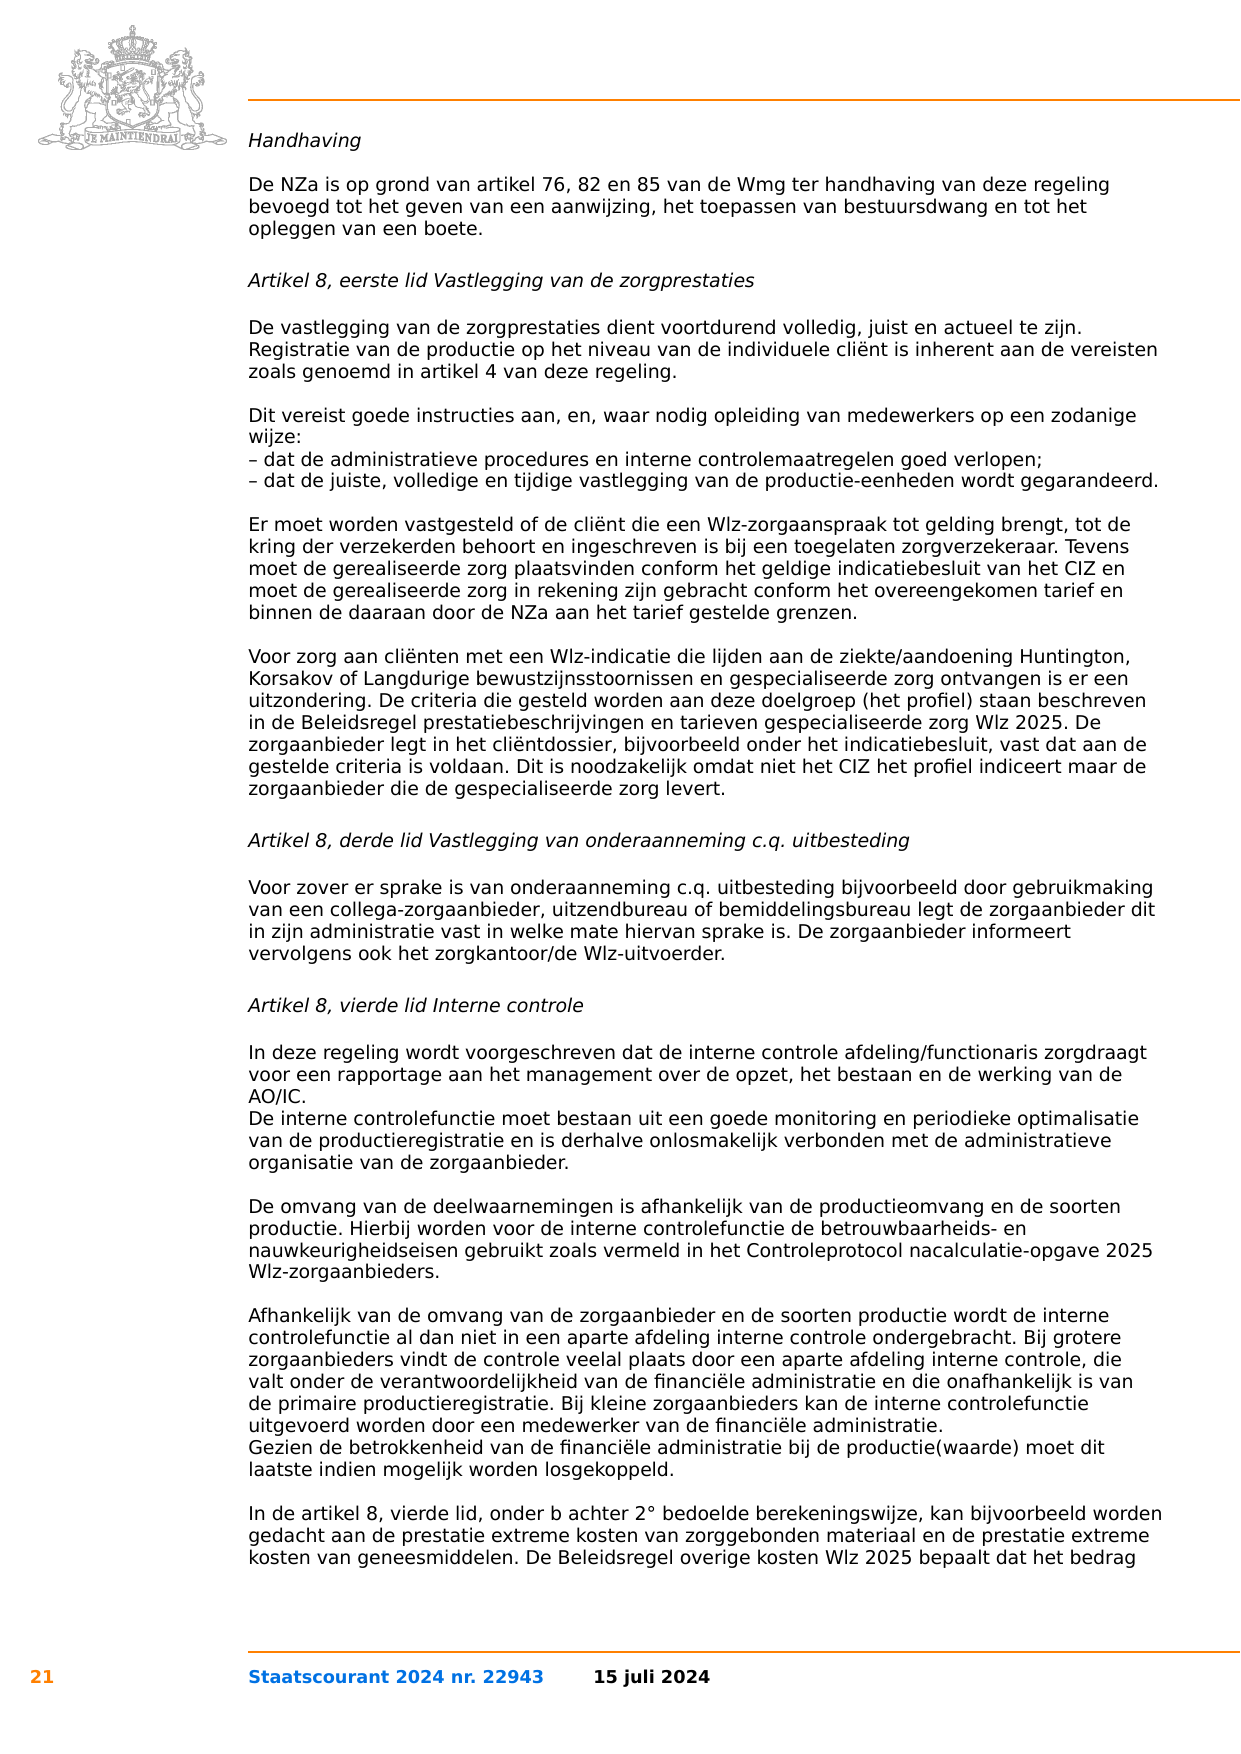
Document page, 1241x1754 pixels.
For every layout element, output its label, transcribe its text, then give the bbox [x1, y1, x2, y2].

text De NZa is op grond van artikel 76, 82 en 85 van de Wmg ter handhaving van deze regeling bevoegd tot het geven van een aanwijzing, het toepassen van bestuursdwang en tot het opleggen van een boete. [248, 174, 1163, 240]
text Voor zover er sprake is van onderaanneming c.q. uitbesteding bijvoorbeeld door gebruikmaking van een collega-zorgaanbieder, uitzendbureau of bemiddelingsbureau legt de zorgaanbieder dit in zijn administratie vast in welke mate hiervan sprake is. De zorgaanbieder informeert vervolgens ook het zorgkantoor/de Wlz-uitvoerder. [248, 877, 1163, 965]
text Afhankelijk van de omvang van de zorgaanbieder en de soorten productie wordt de interne controlefunctie al dan niet in een aparte afdeling interne controle ondergebracht. Bij grotere zorgaanbieders vindt de controle veelal plaats door een aparte afdeling interne controle, die valt onder de verantwoordelijkheid van de financiële administratie en die onafhankelijk is van de primaire productieregistratie. Bij kleine zorgaanbieders kan de interne controlefunctie uitgevoerd worden door een medewerker van de financiële administratie. [248, 1305, 1163, 1437]
subtitle Artikel 8, derde lid Vastlegging van onderaanneming c.q. uitbesteding [248, 830, 1163, 852]
text Gezien de betrokkenheid van de financiële administratie bij de productie(waarde) moet dit laatste indien mogelijk worden losgekoppeld. [248, 1437, 1163, 1481]
text In deze regeling wordt voorgeschreven dat de interne controle afdeling/functionaris zorgdraagt voor een rapportage aan het management over de opzet, het bestaan en de werking van de AO/IC. [248, 1042, 1163, 1108]
subtitle Artikel 8, eerste lid Vastlegging van de zorgprestaties [248, 270, 1163, 292]
text De interne controlefunctie moet bestaan uit een goede monitoring en periodieke optimalisatie van de productieregistratie en is derhalve onlosmakelijk verbonden met de administratieve organisatie van de zorgaanbieder. [248, 1108, 1163, 1174]
text De vastlegging van de zorgprestaties dient voortdurend volledig, juist en actueel te zijn. Registratie van de productie op het niveau van de individuele cliënt is inherent aan de vereisten zoals genoemd in artikel 4 van deze regeling. [248, 317, 1163, 383]
text – dat de juiste, volledige en tijdige vastlegging van de productie-eenheden wordt gegarandeerd. [248, 470, 1163, 492]
text Dit vereist goede instructies aan, en, waar nodig opleiding van medewerkers op een zodanige wijze: [248, 404, 1163, 448]
picture [38, 25, 227, 150]
text Voor zorg aan cliënten met een Wlz-indicatie die lijden aan de ziekte/aandoening Huntington, Korsakov of Langdurige bewustzijnsstoornissen en gespecialiseerde zorg ontvangen is er een uitzondering. De criteria die gesteld worden aan deze doelgroep (het profiel) staan beschreven in de Beleidsregel prestatiebeschrijvingen en tarieven gespecialiseerde zorg Wlz 2025. De zorgaanbieder legt in het cliëntdossier, bijvoorbeeld onder het indicatiebesluit, vast dat aan de gestelde criteria is voldaan. Dit is noodzakelijk omdat niet het CIZ het profiel indiceert maar de zorgaanbieder die de gespecialiseerde zorg levert. [248, 646, 1163, 800]
text Er moet worden vastgesteld of de cliënt die een Wlz-zorgaanspraak tot gelding brengt, tot de kring der verzekerden behoort en ingeschreven is bij een toegelaten zorgverzekeraar. Tevens moet de gerealiseerde zorg plaatsvinden conform het geldige indicatiebesluit van het CIZ en moet de gerealiseerde zorg in rekening zijn gebracht conform het overeengekomen tarief en binnen de daaraan door de NZa aan het tarief gestelde grenzen. [248, 514, 1163, 624]
subtitle Artikel 8, vierde lid Interne controle [248, 995, 1163, 1017]
subtitle Handhaving [248, 130, 1163, 152]
text – dat de administratieve procedures en interne controlemaatregelen goed verlopen; [248, 448, 1163, 470]
text In de artikel 8, vierde lid, onder b achter 2° bedoelde berekeningswijze, kan bijvoorbeeld worden gedacht aan de prestatie extreme kosten van zorggebonden materiaal en de prestatie extreme kosten van geneesmiddelen. De Beleidsregel overige kosten Wlz 2025 bepaalt dat het bedrag [248, 1503, 1163, 1569]
text De omvang van de deelwaarnemingen is afhankelijk van de productieomvang en de soorten productie. Hierbij worden voor de interne controlefunctie de betrouwbaarheids- en nauwkeurigheidseisen gebruikt zoals vermeld in het Controleprotocol nacalculatie-opgave 2025 Wlz-zorgaanbieders. [248, 1196, 1163, 1283]
